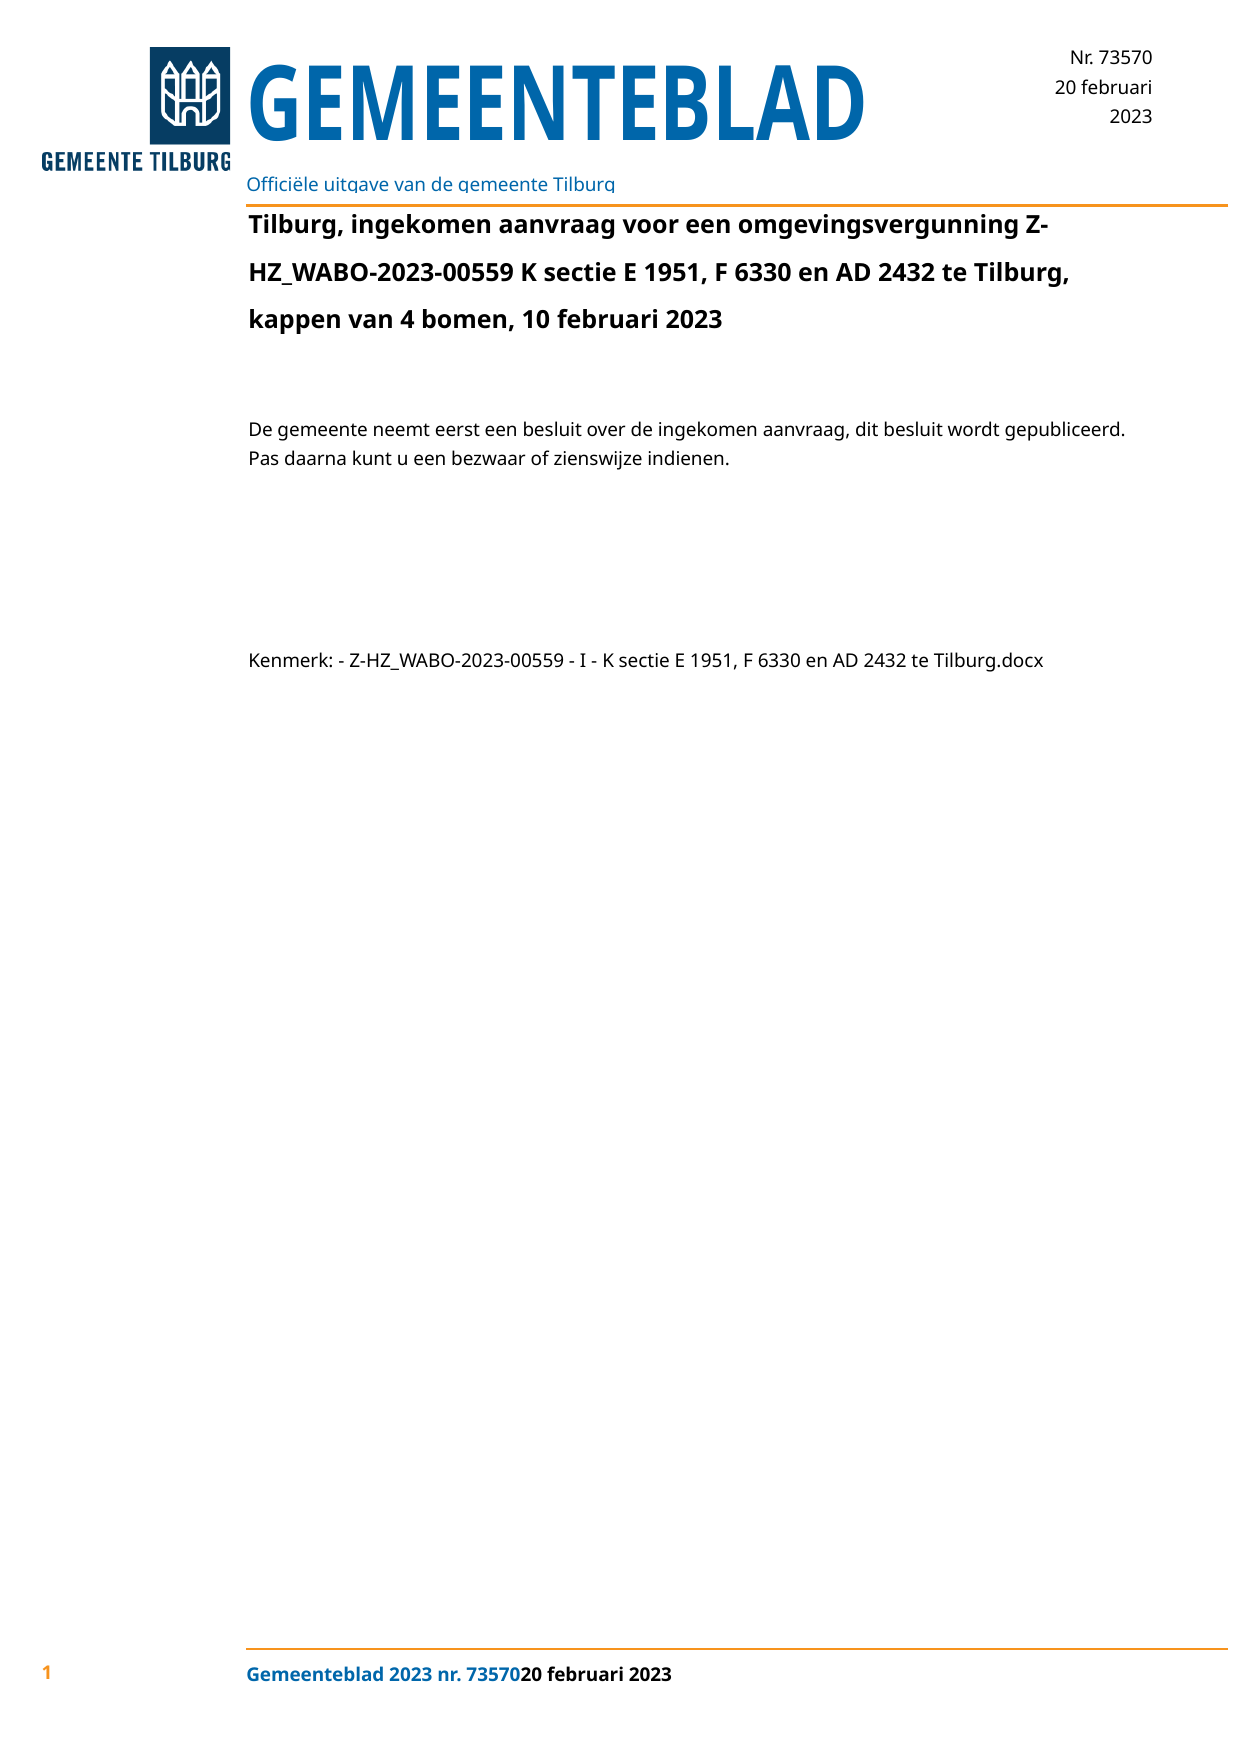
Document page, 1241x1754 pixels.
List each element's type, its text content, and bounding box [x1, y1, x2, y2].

picture [41, 47, 231, 172]
text Kenmerk: - Z-HZ_WABO-2023-00559 - I - K sectie E 1951, F 6330 en AD 2432 te Tilburg.docx [248, 647, 1152, 673]
text Tilburg, ingekomen aanvraag voor een omgevingsvergunning Z-HZ_WABO-2023-00559 K sectie E 1951, F 6330 en AD 2432 te Tilburg, kappen van 4 bomen, 10 februari 2023 [248, 207, 1152, 336]
text De gemeente neemt eerst een besluit over de ingekomen aanvraag, dit besluit wordt gepubliceerd. Pas daarna kunt u een bezwaar of zienswijze indienen. [248, 416, 1152, 471]
